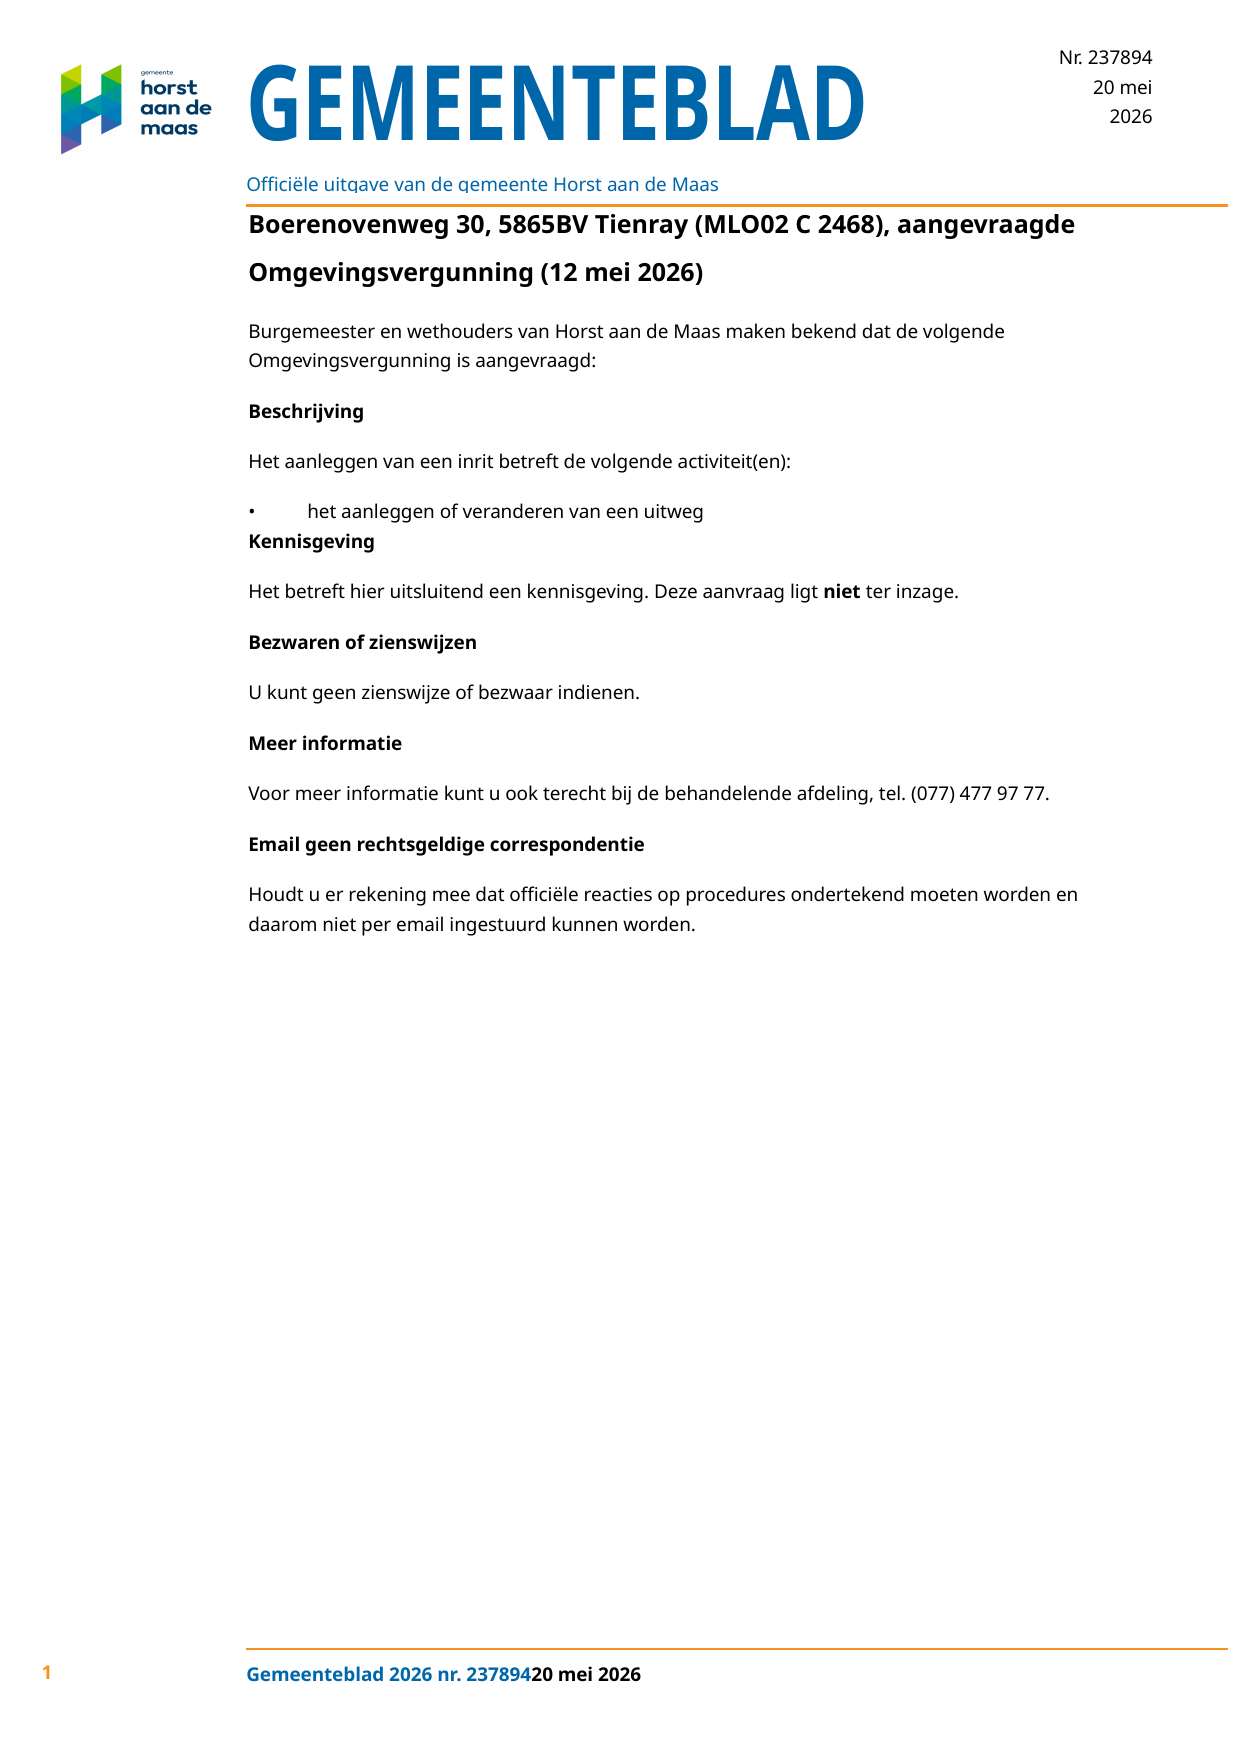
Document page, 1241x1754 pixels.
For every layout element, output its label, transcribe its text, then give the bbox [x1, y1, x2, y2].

text U kunt geen zienswijze of bezwaar indienen. [248, 679, 1152, 705]
text Houdt u er rekening mee dat officiële reacties op procedures ondertekend moeten worden en daarom niet per email ingestuurd kunnen worden. [248, 881, 1152, 937]
text Boerenovenweg 30, 5865BV Tienray (MLO02 C 2468), aangevraagde Omgevingsvergunning (12 mei 2026) [248, 207, 1152, 288]
text Kennisgeving [248, 528, 1152, 554]
text Het betreft hier uitsluitend een kennisgeving. Deze aanvraag ligt niet ter inzage. [248, 579, 1152, 604]
text Beschrijving [248, 398, 1152, 424]
text Bezwaren of zienswijzen [248, 629, 1152, 655]
text Burgemeester en wethouders van Horst aan de Maas maken bekend dat de volgende Omgevingsvergunning is aangevraagd: [248, 318, 1152, 373]
list het aanleggen of veranderen van een uitweg [248, 499, 1152, 524]
picture [41, 47, 231, 172]
text Email geen rechtsgeldige correspondentie [248, 831, 1152, 857]
text Meer informatie [248, 730, 1152, 756]
text Het aanleggen van een inrit betreft de volgende activiteit(en): [248, 448, 1152, 474]
text Voor meer informatie kunt u ook terecht bij de behandelende afdeling, tel. (077) 477 97 77. [248, 780, 1152, 806]
